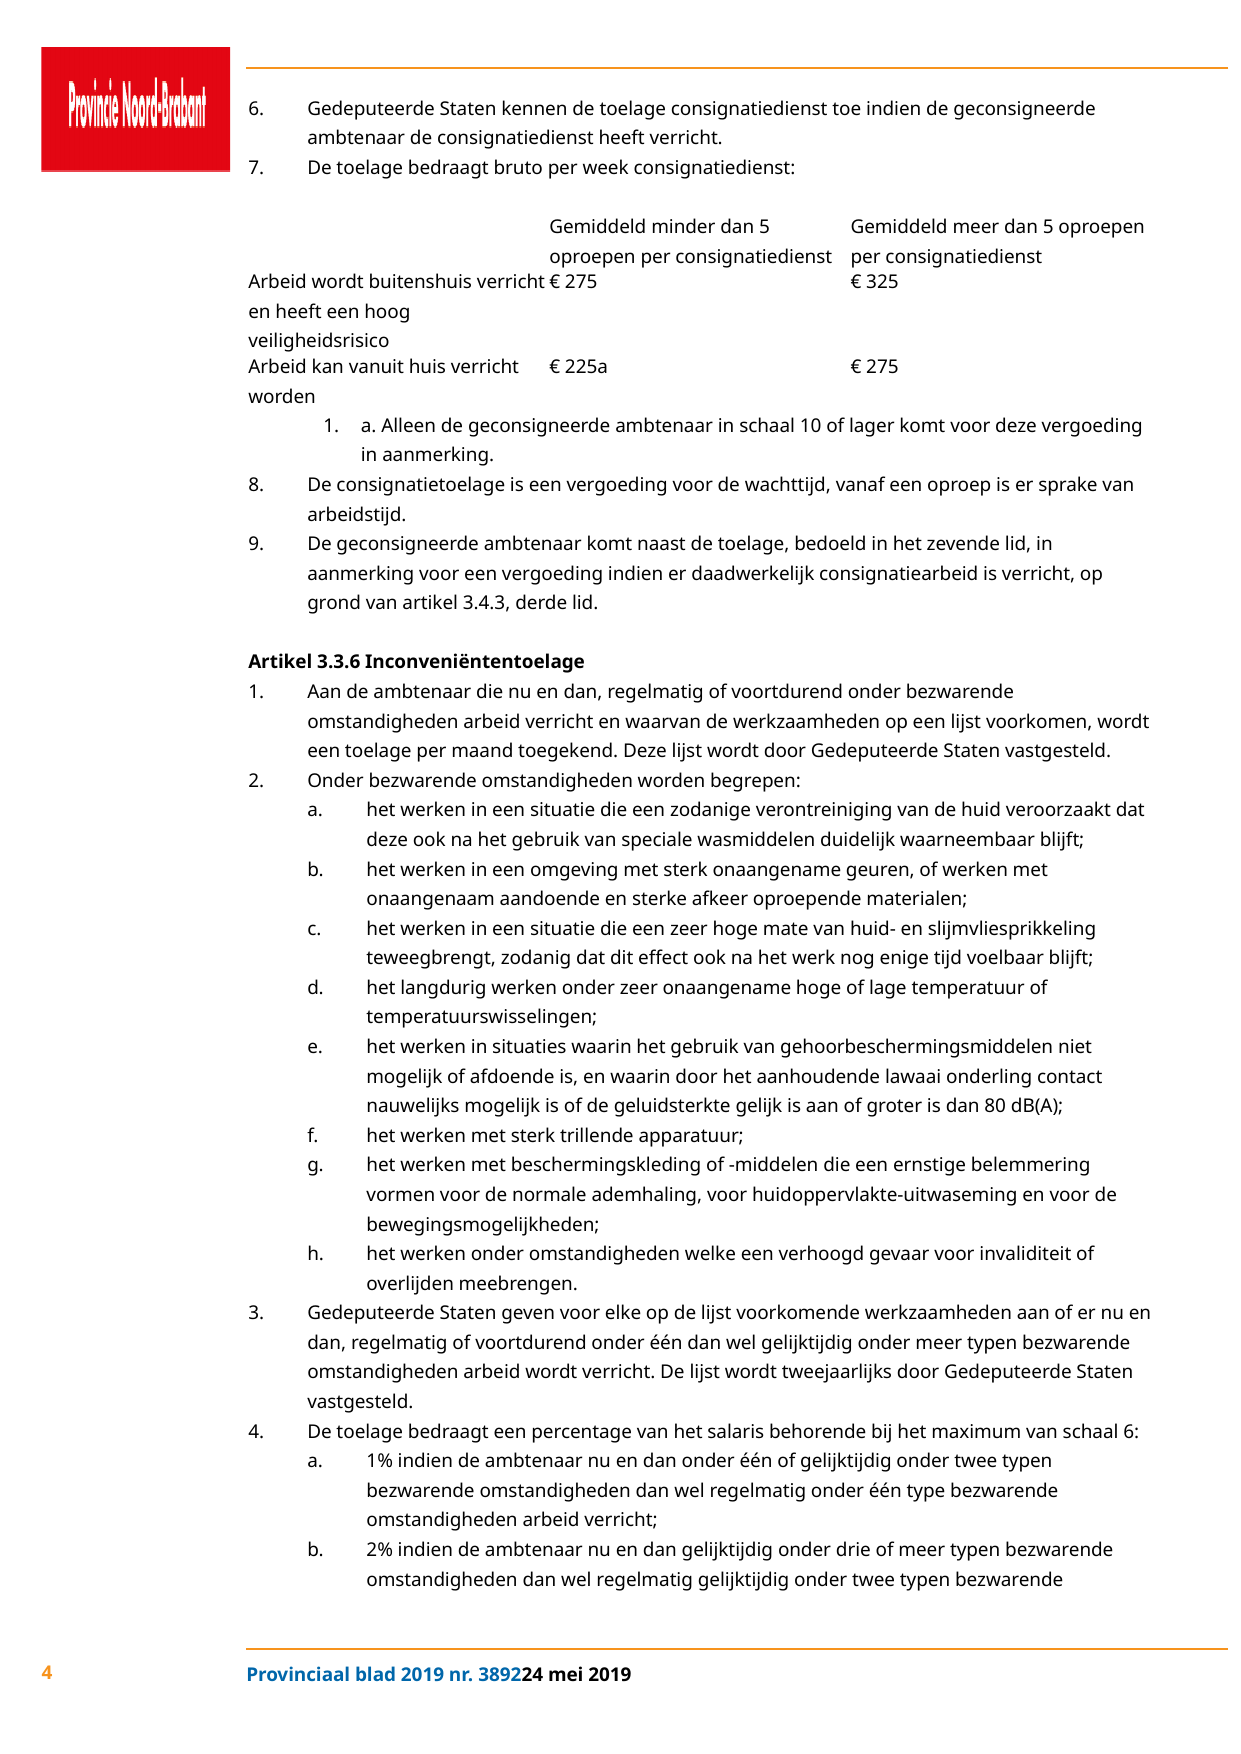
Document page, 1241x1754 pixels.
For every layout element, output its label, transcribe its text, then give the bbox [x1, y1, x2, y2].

list het werken met sterk trillende apparatuur; [307, 1122, 1152, 1148]
table_cell Arbeid wordt buitenshuis verricht en heeft een hoog veiligheidsrisico [248, 269, 549, 353]
list Aan de ambtenaar die nu en dan, regelmatig of voortdurend onder bezwarende omstandigheden arbeid verricht en waarvan de werkzaamheden op een lijst voorkomen, wordt een toelage per maand toegekend. Deze lijst wordt door Gedeputeerde Staten vastgesteld. [248, 678, 1152, 763]
table_header [248, 184, 549, 268]
table_cell € 225a [549, 354, 850, 409]
text Artikel 3.3.6 Inconveniëntentoelage [248, 649, 1152, 674]
list Gedeputeerde Staten geven voor elke op de lijst voorkomende werkzaamheden aan of er nu en dan, regelmatig of voortdurend onder één dan wel gelijktijdig onder meer typen bezwarende omstandigheden arbeid wordt verricht. De lijst wordt tweejaarlijks door Gedeputeerde Staten vastgesteld. [248, 1299, 1152, 1414]
table_cell € 275 [850, 354, 1152, 409]
list het werken met beschermingskleding of -middelen die een ernstige belemmering vormen voor de normale ademhaling, voor huidoppervlakte-uitwaseming en voor de bewegingsmogelijkheden; [307, 1152, 1152, 1236]
table_header Gemiddeld meer dan 5 oproepen per consignatiedienst [850, 184, 1152, 268]
list 1% indien de ambtenaar nu en dan onder één of gelijktijdig onder twee typen bezwarende omstandigheden dan wel regelmatig onder één type bezwarende omstandigheden arbeid verricht; [307, 1447, 1152, 1532]
list het werken in situaties waarin het gebruik van gehoorbeschermingsmiddelen niet mogelijk of afdoende is, en waarin door het aanhoudende lawaai onderling contact nauwelijks mogelijk is of de geluidsterkte gelijk is aan of groter is dan 80 dB(A); [307, 1033, 1152, 1118]
list het werken in een situatie die een zeer hoge mate van huid- en slijmvliesprikkeling teweegbrengt, zodanig dat dit effect ook na het werk nog enige tijd voelbaar blijft; [307, 915, 1152, 970]
list De toelage bedraagt een percentage van het salaris behorende bij het maximum van schaal 6: [248, 1418, 1152, 1443]
list het werken in een situatie die een zodanige verontreiniging van de huid veroorzaakt dat deze ook na het gebruik van speciale wasmiddelen duidelijk waarneembaar blijft; [307, 797, 1152, 852]
list Onder bezwarende omstandigheden worden begrepen: [248, 767, 1152, 793]
list het werken in een omgeving met sterk onaangename geuren, of werken met onaangenaam aandoende en sterke afkeer oproepende materialen; [307, 856, 1152, 911]
table_cell € 325 [850, 269, 1152, 353]
list 2% indien de ambtenaar nu en dan gelijktijdig onder drie of meer typen bezwarende omstandigheden dan wel regelmatig gelijktijdig onder twee typen bezwarende [307, 1536, 1152, 1591]
table_cell Arbeid kan vanuit huis verricht worden [248, 354, 549, 409]
list De geconsigneerde ambtenaar komt naast de toelage, bedoeld in het zevende lid, in aanmerking voor een vergoeding indien er daadwerkelijk consignatiearbeid is verricht, op grond van artikel 3.4.3, derde lid. [248, 530, 1152, 615]
list a. Alleen de geconsigneerde ambtenaar in schaal 10 of lager komt voor deze vergoeding in aanmerking. [323, 412, 1152, 467]
list De consignatietoelage is een vergoeding voor de wachttijd, vanaf een oproep is er sprake van arbeidstijd. [248, 471, 1152, 526]
list De toelage bedraagt bruto per week consignatiedienst: [248, 154, 1152, 180]
table_header Gemiddeld minder dan 5 oproepen per consignatiedienst [549, 184, 850, 268]
table_cell € 275 [549, 269, 850, 353]
list het werken onder omstandigheden welke een verhoogd gevaar voor invaliditeit of overlijden meebrengen. [307, 1240, 1152, 1296]
list het langdurig werken onder zeer onaangename hoge of lage temperatuur of temperatuurswisselingen; [307, 974, 1152, 1029]
picture [41, 47, 231, 172]
list Gedeputeerde Staten kennen de toelage consignatiedienst toe indien de geconsigneerde ambtenaar de consignatiedienst heeft verricht. [248, 95, 1152, 150]
